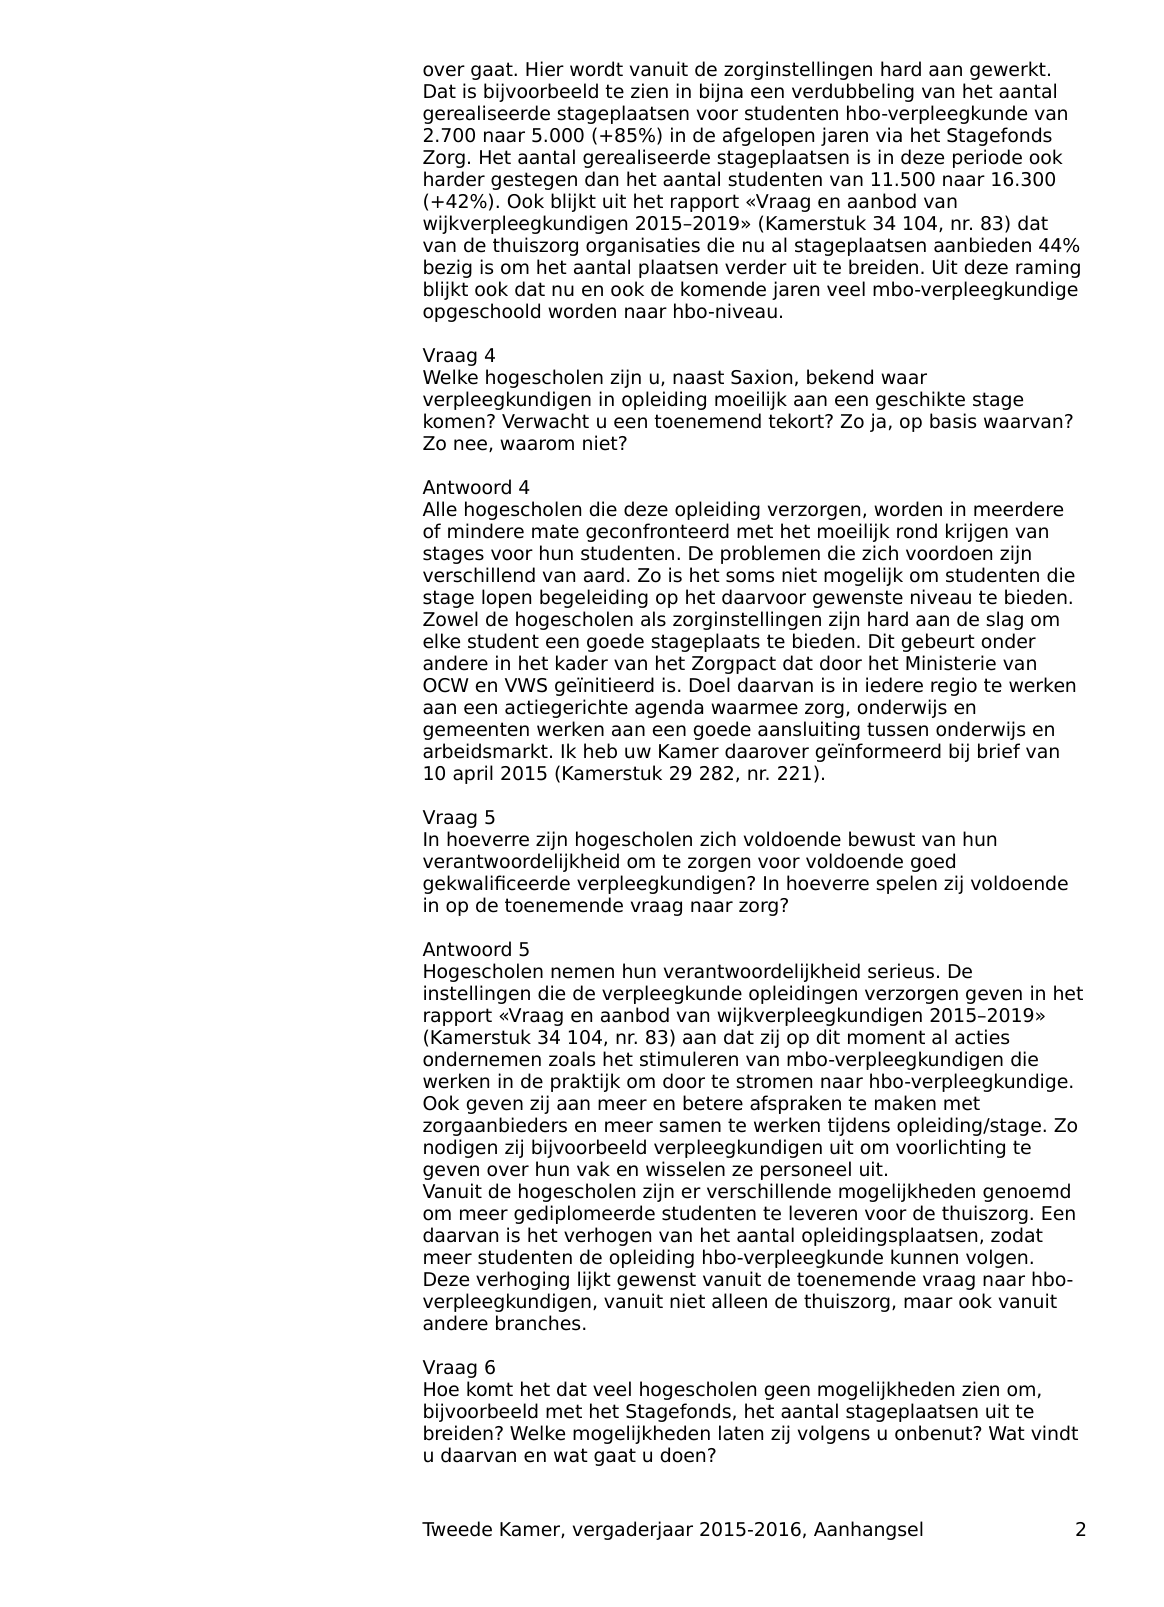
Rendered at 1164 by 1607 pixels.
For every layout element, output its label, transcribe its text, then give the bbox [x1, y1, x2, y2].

text Antwoord 4 [422, 477, 1087, 499]
text Vraag 6 [422, 1357, 1087, 1379]
text Welke hogescholen zijn u, naast Saxion, bekend waar verpleegkundigen in opleiding moeilijk aan een geschikte stage komen? Verwacht u een toenemend tekort? Zo ja, op basis waarvan? Zo nee, waarom niet? [422, 367, 1087, 455]
text Hogescholen nemen hun verantwoordelijkheid serieus. De instellingen die de verpleegkunde opleidingen verzorgen geven in het rapport «Vraag en aanbod van wijkverpleegkundigen 2015–2019» (Kamerstuk 34 104, nr. 83) aan dat zij op dit moment al acties ondernemen zoals het stimuleren van mbo-verpleegkundigen die werken in de praktijk om door te stromen naar hbo-verpleegkundige. Ook geven zij aan meer en betere afspraken te maken met zorgaanbieders en meer samen te werken tijdens opleiding/stage. Zo nodigen zij bijvoorbeeld verpleegkundigen uit om voorlichting te geven over hun vak en wisselen ze personeel uit. [422, 961, 1087, 1181]
text In hoeverre zijn hogescholen zich voldoende bewust van hun verantwoordelijkheid om te zorgen voor voldoende goed gekwalificeerde verpleegkundigen? In hoeverre spelen zij voldoende in op de toenemende vraag naar zorg? [422, 829, 1087, 917]
text Hoe komt het dat veel hogescholen geen mogelijkheden zien om, bijvoorbeeld met het Stagefonds, het aantal stageplaatsen uit te breiden? Welke mogelijkheden laten zij volgens u onbenut? Wat vindt u daarvan en wat gaat u doen? [422, 1379, 1087, 1467]
text Vraag 4 [422, 345, 1087, 367]
text over gaat. Hier wordt vanuit de zorginstellingen hard aan gewerkt. Dat is bijvoorbeeld te zien in bijna een verdubbeling van het aantal gerealiseerde stageplaatsen voor studenten hbo-verpleegkunde van 2.700 naar 5.000 (+85%) in de afgelopen jaren via het Stagefonds Zorg. Het aantal gerealiseerde stageplaatsen is in deze periode ook harder gestegen dan het aantal studenten van 11.500 naar 16.300 (+42%). Ook blijkt uit het rapport «Vraag en aanbod van wijkverpleegkundigen 2015–2019» (Kamerstuk 34 104, nr. 83) dat van de thuiszorg organisaties die nu al stageplaatsen aanbieden 44% bezig is om het aantal plaatsen verder uit te breiden. Uit deze raming blijkt ook dat nu en ook de komende jaren veel mbo-verpleegkundige opgeschoold worden naar hbo-niveau. [422, 59, 1087, 323]
text Vanuit de hogescholen zijn er verschillende mogelijkheden genoemd om meer gediplomeerde studenten te leveren voor de thuiszorg. Een daarvan is het verhogen van het aantal opleidingsplaatsen, zodat meer studenten de opleiding hbo-verpleegkunde kunnen volgen. Deze verhoging lijkt gewenst vanuit de toenemende vraag naar hbo-verpleegkundigen, vanuit niet alleen de thuiszorg, maar ook vanuit andere branches. [422, 1181, 1087, 1335]
text Alle hogescholen die deze opleiding verzorgen, worden in meerdere of mindere mate geconfronteerd met het moeilijk rond krijgen van stages voor hun studenten. De problemen die zich voordoen zijn verschillend van aard. Zo is het soms niet mogelijk om studenten die stage lopen begeleiding op het daarvoor gewenste niveau te bieden. Zowel de hogescholen als zorginstellingen zijn hard aan de slag om elke student een goede stageplaats te bieden. Dit gebeurt onder andere in het kader van het Zorgpact dat door het Ministerie van OCW en VWS geïnitieerd is. Doel daarvan is in iedere regio te werken aan een actiegerichte agenda waarmee zorg, onderwijs en gemeenten werken aan een goede aansluiting tussen onderwijs en arbeidsmarkt. Ik heb uw Kamer daarover geïnformeerd bij brief van 10 april 2015 (Kamerstuk 29 282, nr. 221). [422, 499, 1087, 785]
text Vraag 5 [422, 807, 1087, 829]
text Antwoord 5 [422, 939, 1087, 961]
